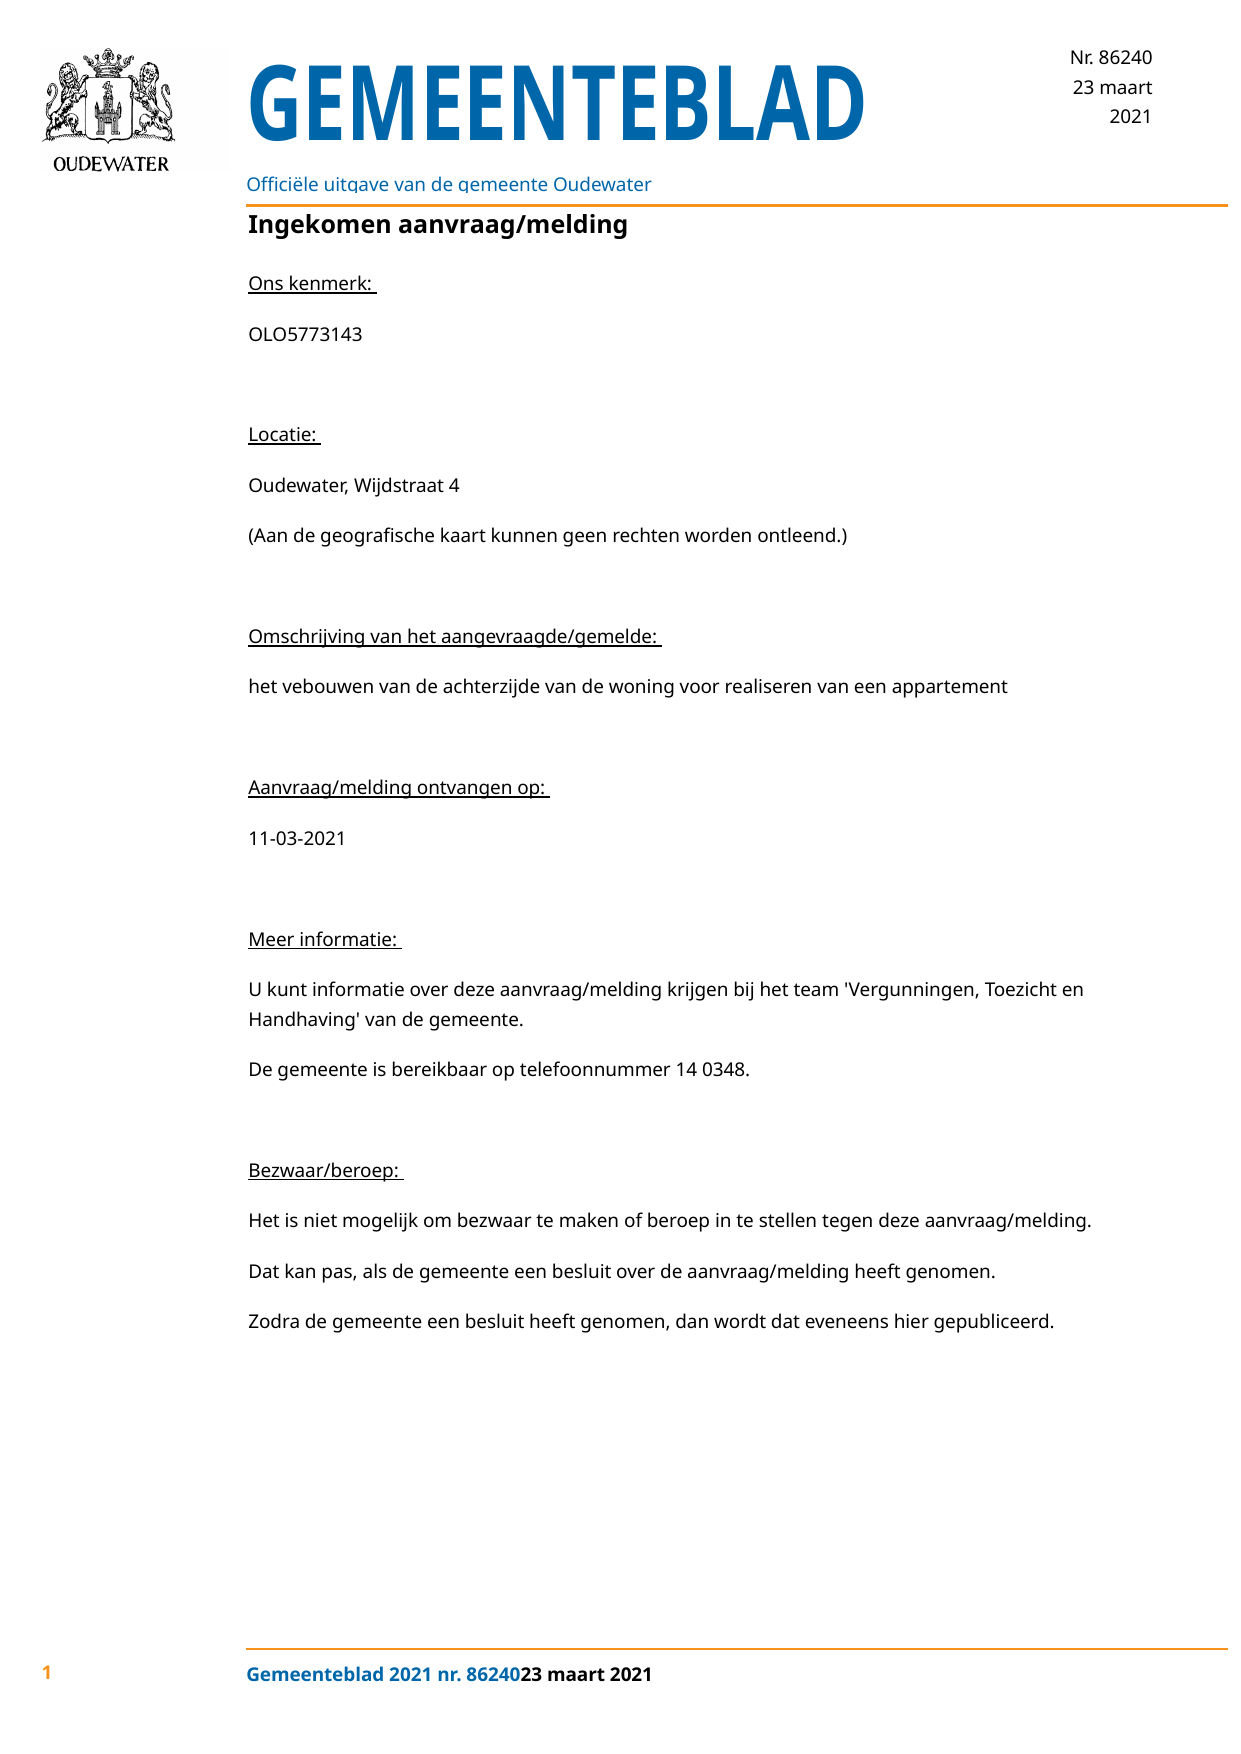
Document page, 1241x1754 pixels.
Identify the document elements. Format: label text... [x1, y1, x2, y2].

text U kunt informatie over deze aanvraag/melding krijgen bij het team 'Vergunningen, Toezicht en Handhaving' van de gemeente. [248, 976, 1152, 1031]
text Bezwaar/beroep: [248, 1157, 1152, 1183]
text het vebouwen van de achterzijde van de woning voor realiseren van een appartement [248, 674, 1152, 699]
text Zodra de gemeente een besluit heeft genomen, dan wordt dat eveneens hier gepubliceerd. [248, 1308, 1152, 1334]
text Meer informatie: [248, 926, 1152, 951]
text Ingekomen aanvraag/melding [248, 207, 1152, 241]
text OLO5773143 [248, 321, 1152, 346]
text 11-03-2021 [248, 825, 1152, 851]
text Locatie: [248, 422, 1152, 447]
text Het is niet mogelijk om bezwaar te maken of beroep in te stellen tegen deze aanvraag/melding. [248, 1207, 1152, 1233]
text Aanvraag/melding ontvangen op: [248, 774, 1152, 800]
text Ons kenmerk: [248, 270, 1152, 296]
text (Aan de geografische kaart kunnen geen rechten worden ontleend.) [248, 522, 1152, 548]
text Oudewater, Wijdstraat 4 [248, 472, 1152, 498]
text Omschrijving van het aangevraagde/gemelde: [248, 623, 1152, 649]
text De gemeente is bereikbaar op telefoonnummer 14 0348. [248, 1056, 1152, 1082]
text Dat kan pas, als de gemeente een besluit over de aanvraag/melding heeft genomen. [248, 1258, 1152, 1283]
picture [41, 47, 231, 172]
